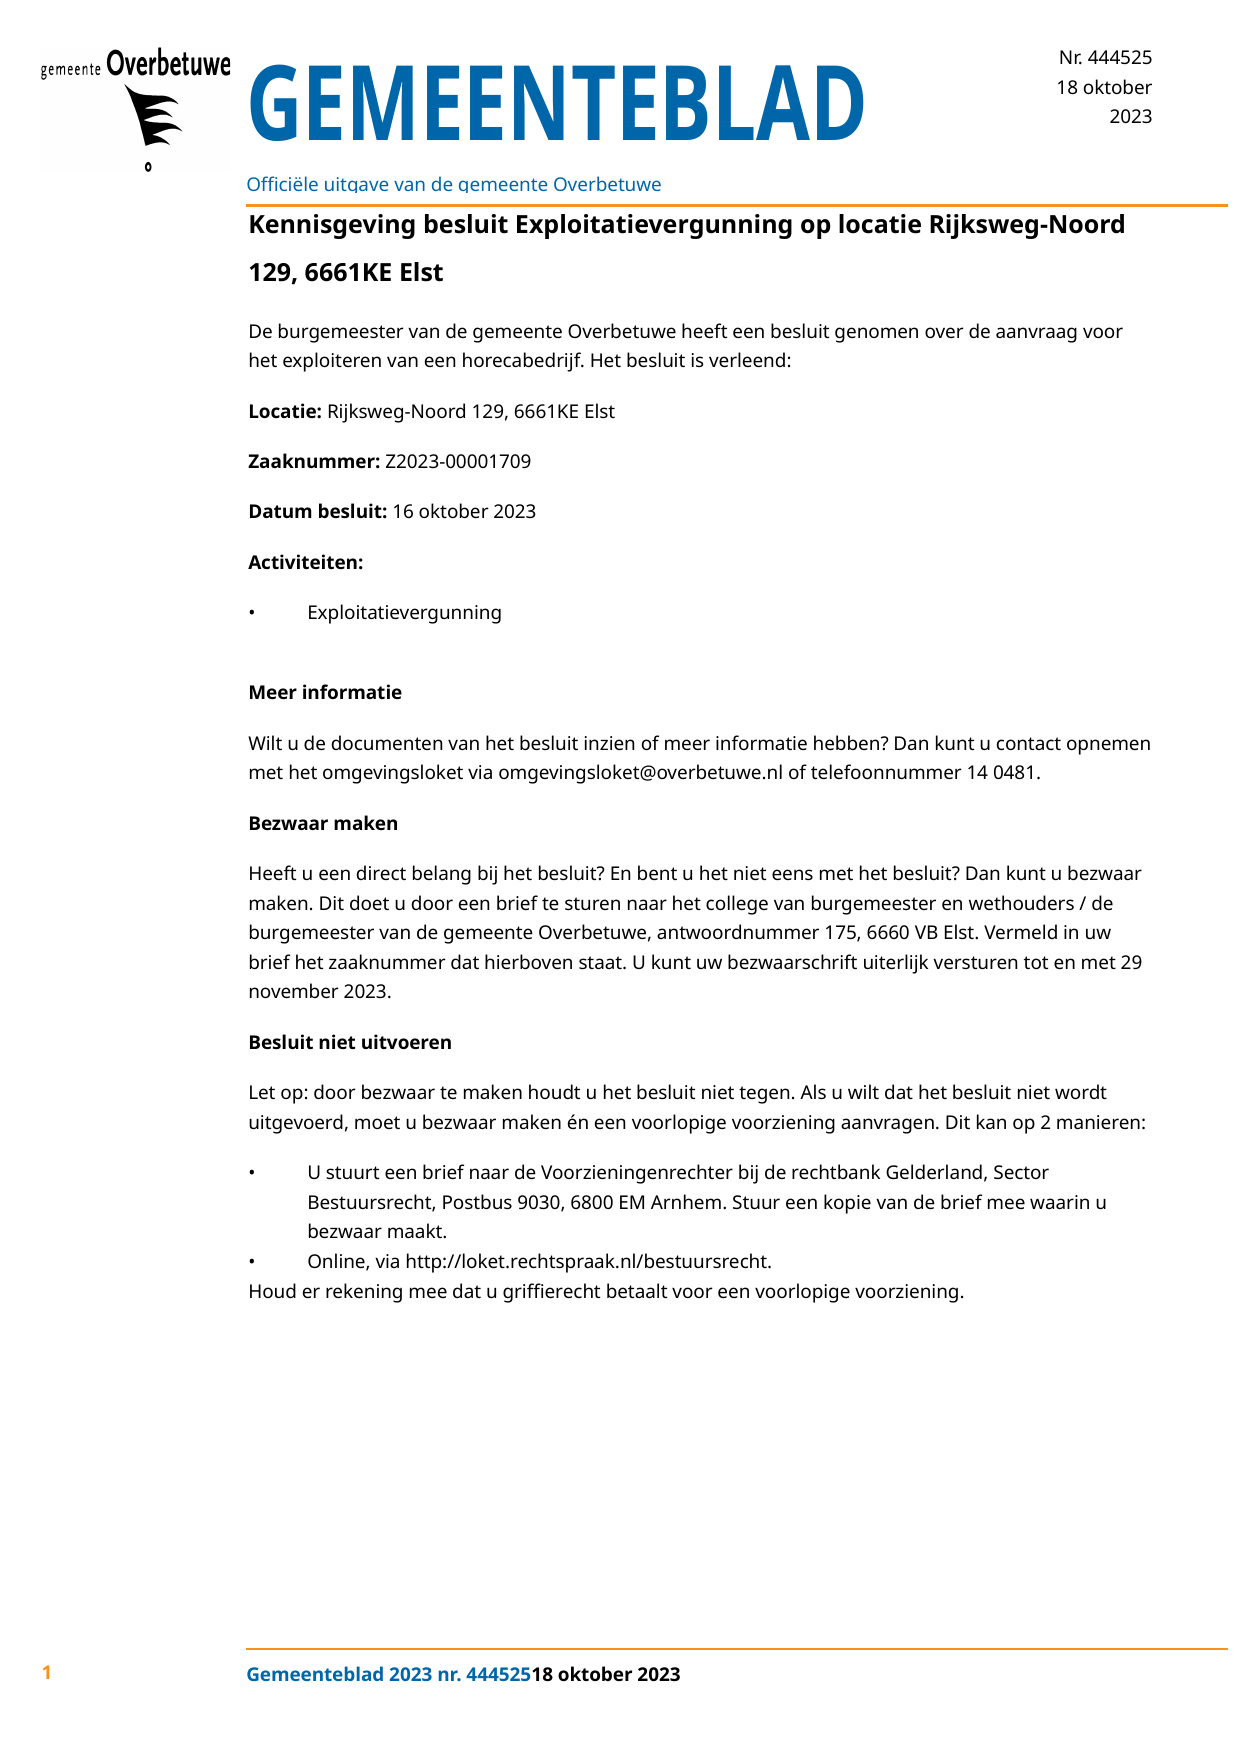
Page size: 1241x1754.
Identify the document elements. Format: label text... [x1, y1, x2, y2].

text Bezwaar maken [248, 810, 1152, 836]
text Heeft u een direct belang bij het besluit? En bent u het niet eens met het besluit? Dan kunt u bezwaar maken. Dit doet u door een brief te sturen naar het college van burgemeester en wethouders / de burgemeester van de gemeente Overbetuwe, antwoordnummer 175, 6660 VB Elst. Vermeld in uw brief het zaaknummer dat hierboven staat. U kunt uw bezwaarschrift uiterlijk versturen tot en met 29 november 2023. [248, 860, 1152, 1004]
text De burgemeester van de gemeente Overbetuwe heeft een besluit genomen over de aanvraag voor het exploiteren van een horecabedrijf. Het besluit is verleend: [248, 318, 1152, 373]
list Exploitatievergunning [248, 599, 1152, 625]
list U stuurt een brief naar de Voorzieningenrechter bij de rechtbank Gelderland, Sector Bestuursrecht, Postbus 9030, 6800 EM Arnhem. Stuur een kopie van de brief mee waarin u bezwaar maakt. [248, 1159, 1152, 1244]
text Zaaknummer: Z2023-00001709 [248, 448, 1152, 474]
text Meer informatie [248, 679, 1152, 705]
list Online, via http://loket.rechtspraak.nl/bestuursrecht. [248, 1248, 1152, 1274]
text Wilt u de documenten van het besluit inzien of meer informatie hebben? Dan kunt u contact opnemen met het omgevingsloket via omgevingsloket@overbetuwe.nl of telefoonnummer 14 0481. [248, 730, 1152, 785]
text Locatie: Rijksweg-Noord 129, 6661KE Elst [248, 398, 1152, 424]
text Let op: door bezwaar te maken houdt u het besluit niet tegen. Als u wilt dat het besluit niet wordt uitgevoerd, moet u bezwaar maken én een voorlopige voorziening aanvragen. Dit kan op 2 manieren: [248, 1079, 1152, 1135]
text Datum besluit: 16 oktober 2023 [248, 499, 1152, 524]
text Houd er rekening mee dat u griffierecht betaalt voor een voorlopige voorziening. [248, 1278, 1152, 1304]
text Activiteiten: [248, 549, 1152, 575]
text Besluit niet uitvoeren [248, 1029, 1152, 1055]
picture [41, 47, 231, 172]
text Kennisgeving besluit Exploitatievergunning op locatie Rijksweg-Noord 129, 6661KE Elst [248, 207, 1152, 288]
